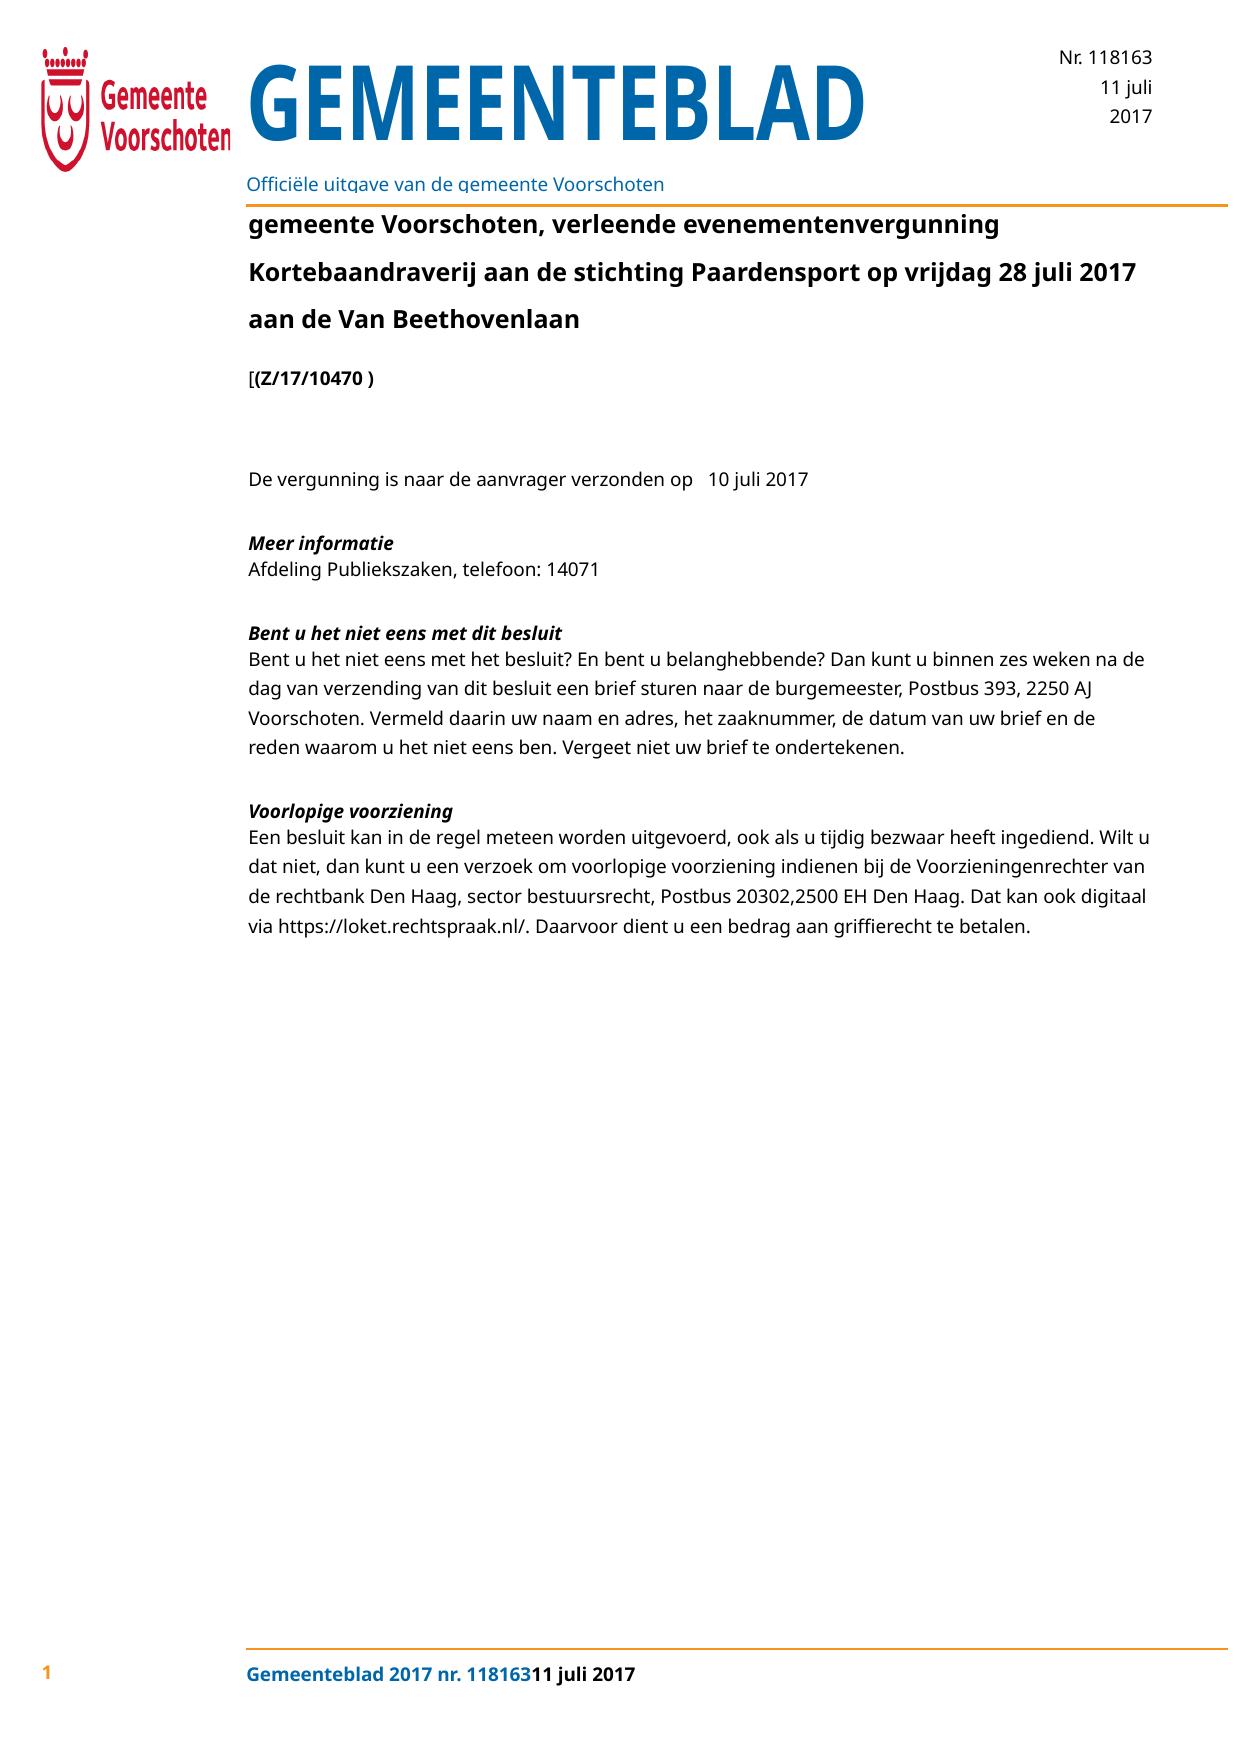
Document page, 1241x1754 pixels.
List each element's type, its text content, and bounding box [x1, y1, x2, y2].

text Voorlopige voorziening [248, 798, 1152, 824]
text Bent u het niet eens met dit besluit [248, 620, 1152, 646]
text Meer informatie [248, 530, 1152, 556]
text Afdeling Publiekszaken, telefoon: 14071 [248, 556, 1152, 582]
text gemeente Voorschoten, verleende evenementenvergunning Kortebaandraverij aan de stichting Paardensport op vrijdag 28 juli 2017 aan de Van Beethovenlaan [248, 207, 1152, 336]
text Een besluit kan in de regel meteen worden uitgevoerd, ook als u tijdig bezwaar heeft ingediend. Wilt u dat niet, dan kunt u een verzoek om voorlopige voorziening indienen bij de Voorzieningenrechter van de rechtbank Den Haag, sector bestuursrecht, Postbus 20302,2500 EH Den Haag. Dat kan ook digitaal via https://loket.rechtspraak.nl/. Daarvoor dient u een bedrag aan griffierecht te betalen. [248, 824, 1152, 939]
text Bent u het niet eens met het besluit? En bent u belanghebbende? Dan kunt u binnen zes weken na de dag van verzending van dit besluit een brief sturen naar de burgemeester, Postbus 393, 2250 AJ Voorschoten. Vermeld daarin uw naam en adres, het zaaknummer, de datum van uw brief en de reden waarom u het niet eens ben. Vergeet niet uw brief te ondertekenen. [248, 646, 1152, 760]
picture [41, 47, 231, 172]
text [(Z/17/10470 ) [248, 366, 1152, 391]
text De vergunning is naar de aanvrager verzonden op 10 juli 2017 [248, 466, 1152, 492]
